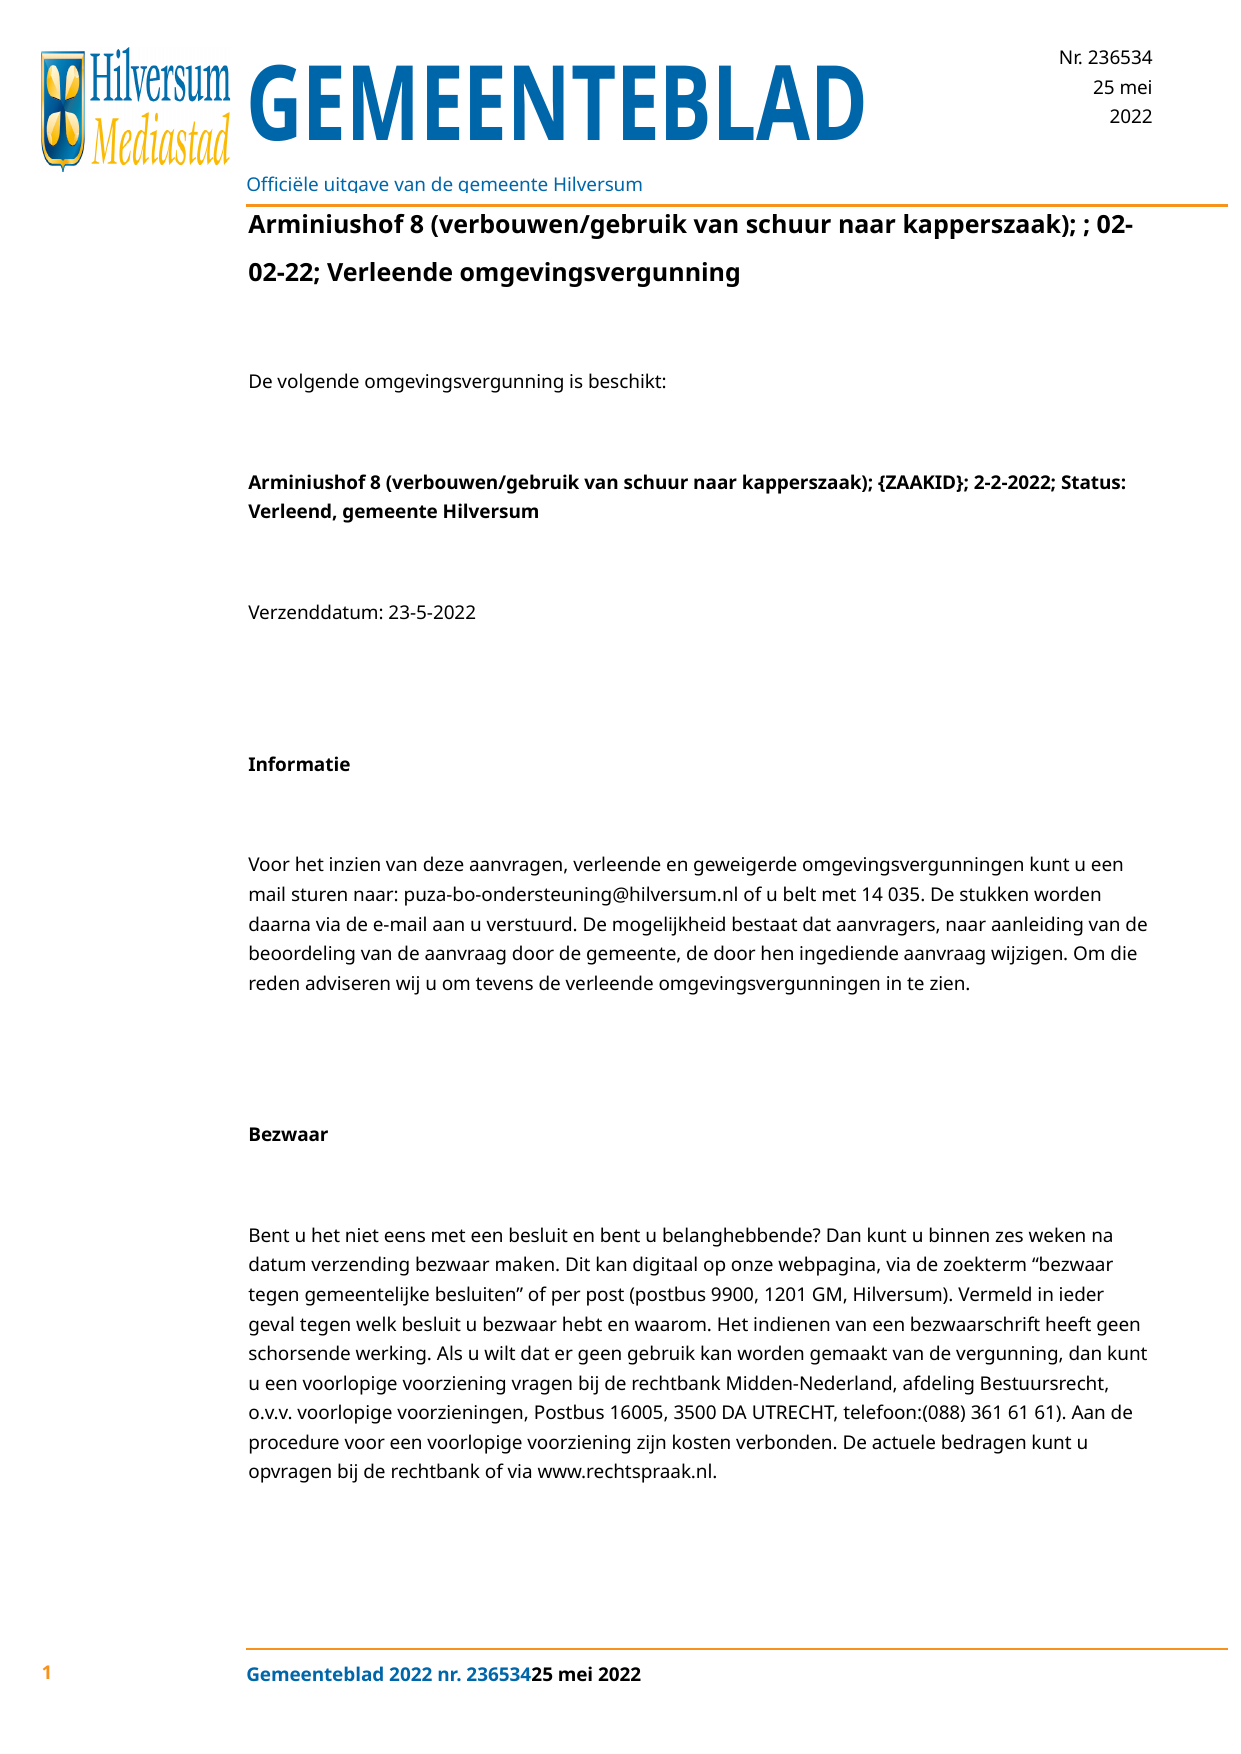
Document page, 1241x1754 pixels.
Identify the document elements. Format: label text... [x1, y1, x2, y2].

text Informatie [248, 751, 1152, 777]
text Arminiushof 8 (verbouwen/gebruik van schuur naar kapperszaak); {ZAAKID}; 2-2-2022; Status: Verleend, gemeente Hilversum [248, 469, 1152, 524]
picture [41, 47, 231, 172]
text Verzenddatum: 23-5-2022 [248, 599, 1152, 625]
text Voor het inzien van deze aanvragen, verleende en geweigerde omgevingsvergunningen kunt u een mail sturen naar: puza-bo-ondersteuning@hilversum.nl of u belt met 14 035. De stukken worden daarna via de e-mail aan u verstuurd. De mogelijkheid bestaat dat aanvragers, naar aanleiding van de beoordeling van de aanvraag door de gemeente, de door hen ingediende aanvraag wijzigen. Om die reden adviseren wij u om tevens de verleende omgevingsvergunningen in te zien. [248, 852, 1152, 996]
text Bezwaar [248, 1121, 1152, 1147]
text Bent u het niet eens met een besluit en bent u belanghebbende? Dan kunt u binnen zes weken na datum verzending bezwaar maken. Dit kan digitaal op onze webpagina, via de zoekterm “bezwaar tegen gemeentelijke besluiten” of per post (postbus 9900, 1201 GM, Hilversum). Vermeld in ieder geval tegen welk besluit u bezwaar hebt en waarom. Het indienen van een bezwaarschrift heeft geen schorsende werking. Als u wilt dat er geen gebruik kan worden gemaakt van de vergunning, dan kunt u een voorlopige voorziening vragen bij de rechtbank Midden-Nederland, afdeling Bestuursrecht, o.v.v. voorlopige voorzieningen, Postbus 16005, 3500 DA UTRECHT, telefoon:(088) 361 61 61). Aan de procedure voor een voorlopige voorziening zijn kosten verbonden. De actuele bedragen kunt u opvragen bij de rechtbank of via www.rechtspraak.nl. [248, 1222, 1152, 1484]
text De volgende omgevingsvergunning is beschikt: [248, 368, 1152, 394]
text Arminiushof 8 (verbouwen/gebruik van schuur naar kapperszaak); ; 02-02-22; Verleende omgevingsvergunning [248, 207, 1152, 288]
